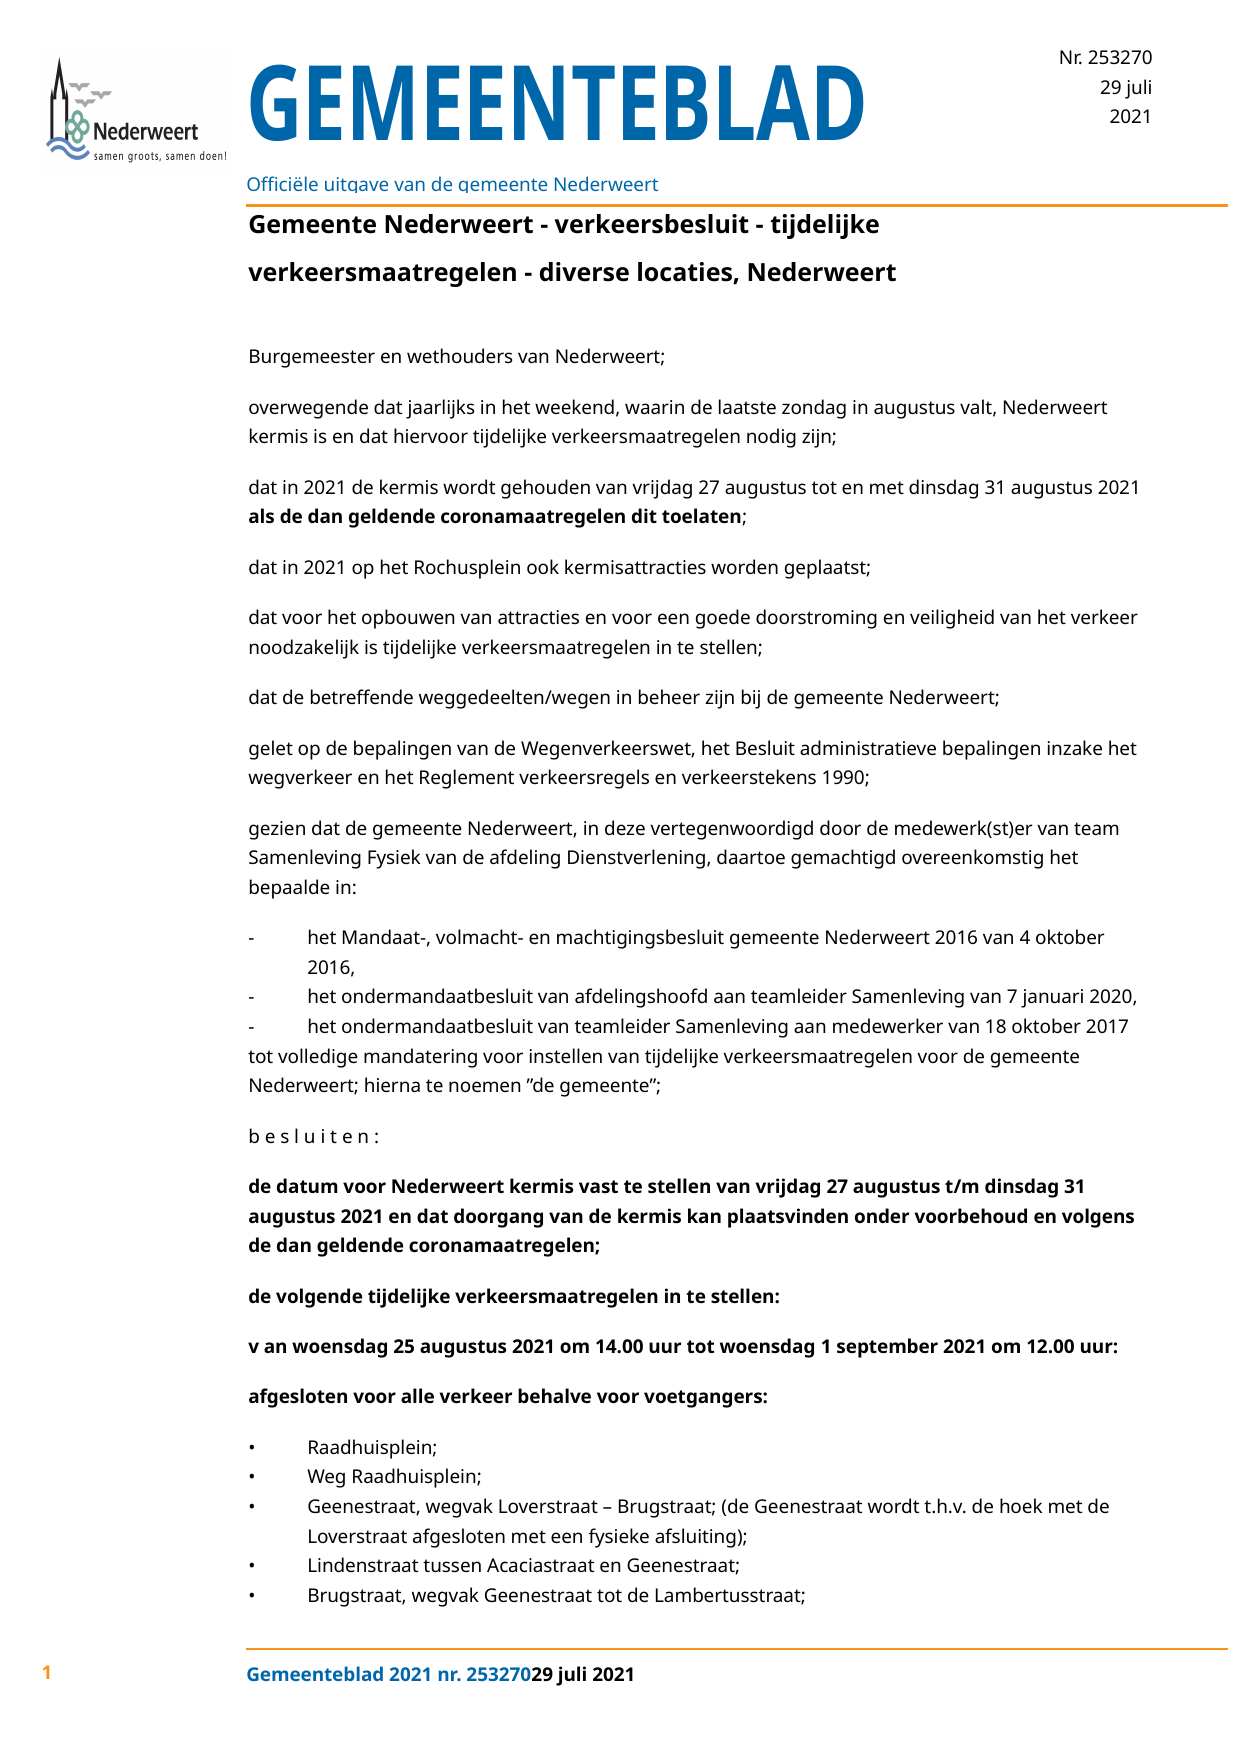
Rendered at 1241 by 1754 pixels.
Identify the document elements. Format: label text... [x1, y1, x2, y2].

text de datum voor Nederweert kermis vast te stellen van vrijdag 27 augustus t/m dinsdag 31 augustus 2021 en dat doorgang van de kermis kan plaatsvinden onder voorbehoud en volgens de dan geldende coronamaatregelen; [248, 1173, 1152, 1258]
text tot volledige mandatering voor instellen van tijdelijke verkeersmaatregelen voor de gemeente Nederweert; hierna te noemen ”de gemeente”; [248, 1043, 1152, 1098]
list het ondermandaatbesluit van teamleider Samenleving aan medewerker van 18 oktober 2017 [248, 1013, 1152, 1039]
list Brugstraat, wegvak Geenestraat tot de Lambertusstraat; [248, 1582, 1152, 1608]
text dat voor het opbouwen van attracties en voor een goede doorstroming en veiligheid van het verkeer noodzake­lijk is tijdelijke verkeersmaatregelen in te stellen; [248, 604, 1152, 660]
text Burgemeester en wethouders van Nederweert; [248, 344, 1152, 369]
text overwegende dat jaarlijks in het weekend, waarin de laatste zondag in augustus valt, Nederweert kermis is en dat hiervoor tijdelijke verkeersmaatregelen nodig zijn; [248, 394, 1152, 449]
text dat de betreffende weggedeelten/wegen in beheer zijn bij de gemeente Neder­weert; [248, 684, 1152, 710]
text de volgende tijdelijke verkeersmaatregelen in te stellen: [248, 1283, 1152, 1308]
text dat in 2021 de kermis wordt gehouden van vrijdag 27 augustus tot en met dinsdag 31 augustus 2021 als de dan geldende coronamaatregelen dit toelaten; [248, 474, 1152, 529]
text dat in 2021 op het Rochusplein ook kermisattracties worden geplaatst; [248, 554, 1152, 580]
list het Mandaat-, volmacht- en machtigingsbesluit gemeente Nederweert 2016 van 4 oktober 2016, [248, 924, 1152, 980]
list Geenestraat, wegvak Loverstraat – Brugstraat; (de Geenestraat wordt t.h.v. de hoek met de Loverstraat afgesloten met een fysieke afsluiting); [248, 1493, 1152, 1548]
picture [41, 47, 231, 172]
list Raadhuisplein; [248, 1434, 1152, 1460]
text gelet op de bepalingen van de Wegenverkeerswet, het Besluit administratieve bepalingen inzake het wegverkeer en het Reglement verkeersregels en verkeerstekens 1990; [248, 735, 1152, 790]
list Weg Raadhuisplein; [248, 1464, 1152, 1489]
text Gemeente Nederweert - verkeersbesluit - tijdelijke verkeersmaatregelen - diverse locaties, Nederweert [248, 207, 1152, 288]
text b e s l u i t e n : [248, 1123, 1152, 1148]
text v an woensdag 25 augustus 2021 om 14.00 uur tot woensdag 1 september 2021 om 12.00 uur: [248, 1333, 1152, 1359]
list Lindenstraat tussen Acaciastraat en Geenestraat; [248, 1552, 1152, 1578]
text gezien dat de gemeente Nederweert, in deze vertegenwoordigd door de medewerk(st)er van team Samenleving Fysiek van de afdeling Dienstverlening, daartoe gemachtigd overeenkomstig het bepaalde in: [248, 815, 1152, 900]
list het ondermandaatbesluit van afdelingshoofd aan teamleider Samenleving van 7 januari 2020, [248, 984, 1152, 1009]
text afgesloten voor alle verkeer behalve voor voetgangers: [248, 1384, 1152, 1409]
